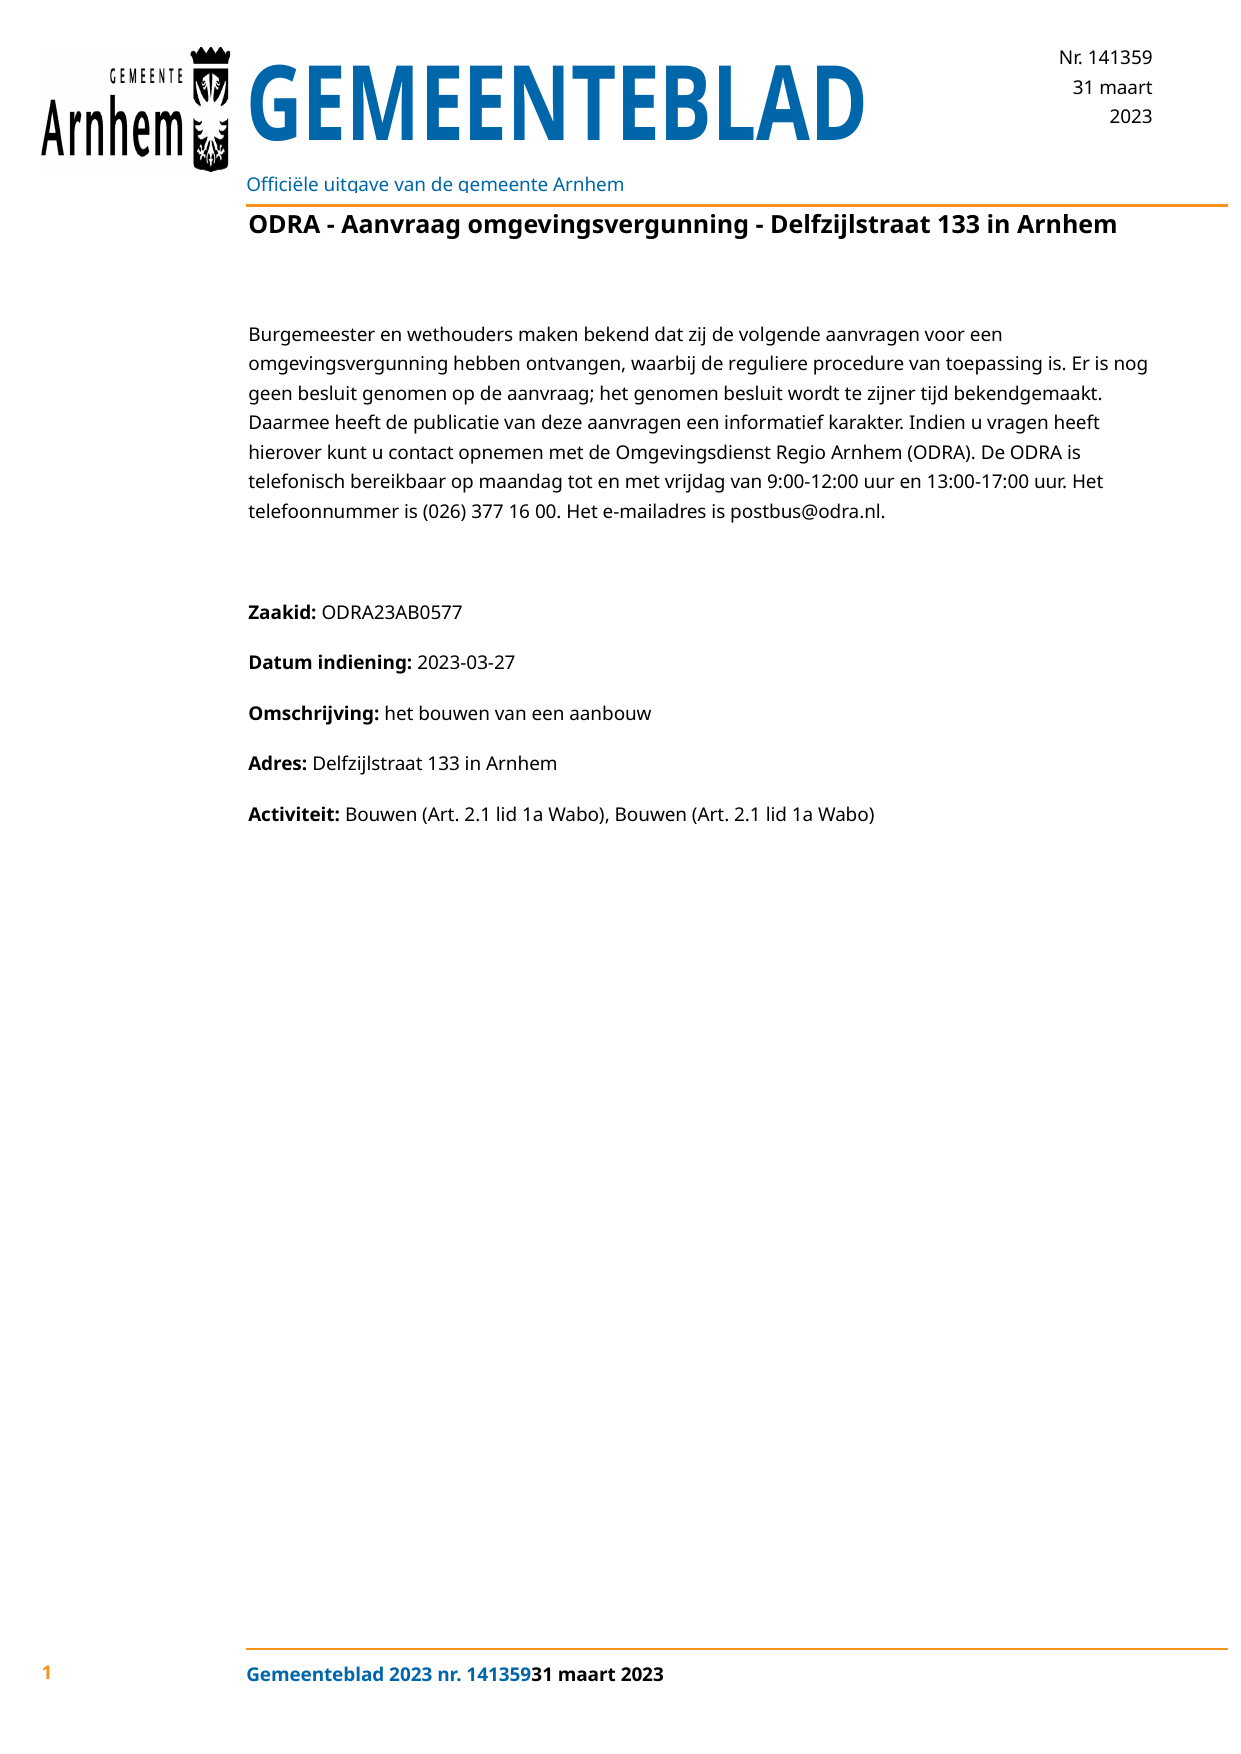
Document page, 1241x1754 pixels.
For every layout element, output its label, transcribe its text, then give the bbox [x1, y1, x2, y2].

text Activiteit: Bouwen (Art. 2.1 lid 1a Wabo), Bouwen (Art. 2.1 lid 1a Wabo) [248, 801, 1152, 826]
text Burgemeester en wethouders maken bekend dat zij de volgende aanvragen voor een omgevingsvergunning hebben ontvangen, waarbij de reguliere procedure van toepassing is. Er is nog geen besluit genomen op de aanvraag; het genomen besluit wordt te zijner tijd bekendgemaakt. Daarmee heeft de publicatie van deze aanvragen een informatief karakter. Indien u vragen heeft hierover kunt u contact opnemen met de Omgevingsdienst Regio Arnhem (ODRA). De ODRA is telefonisch bereikbaar op maandag tot en met vrijdag van 9:00-12:00 uur en 13:00-17:00 uur. Het telefoonnummer is (026) 377 16 00. Het e-mailadres is postbus@odra.nl. [248, 321, 1152, 524]
text Adres: Delfzijlstraat 133 in Arnhem [248, 750, 1152, 776]
text ODRA - Aanvraag omgevingsvergunning - Delfzijlstraat 133 in Arnhem [248, 207, 1152, 241]
text Zaakid: ODRA23AB0577 [248, 599, 1152, 625]
picture [41, 47, 231, 172]
text Datum indiening: 2023-03-27 [248, 649, 1152, 675]
text Omschrijving: het bouwen van een aanbouw [248, 700, 1152, 726]
